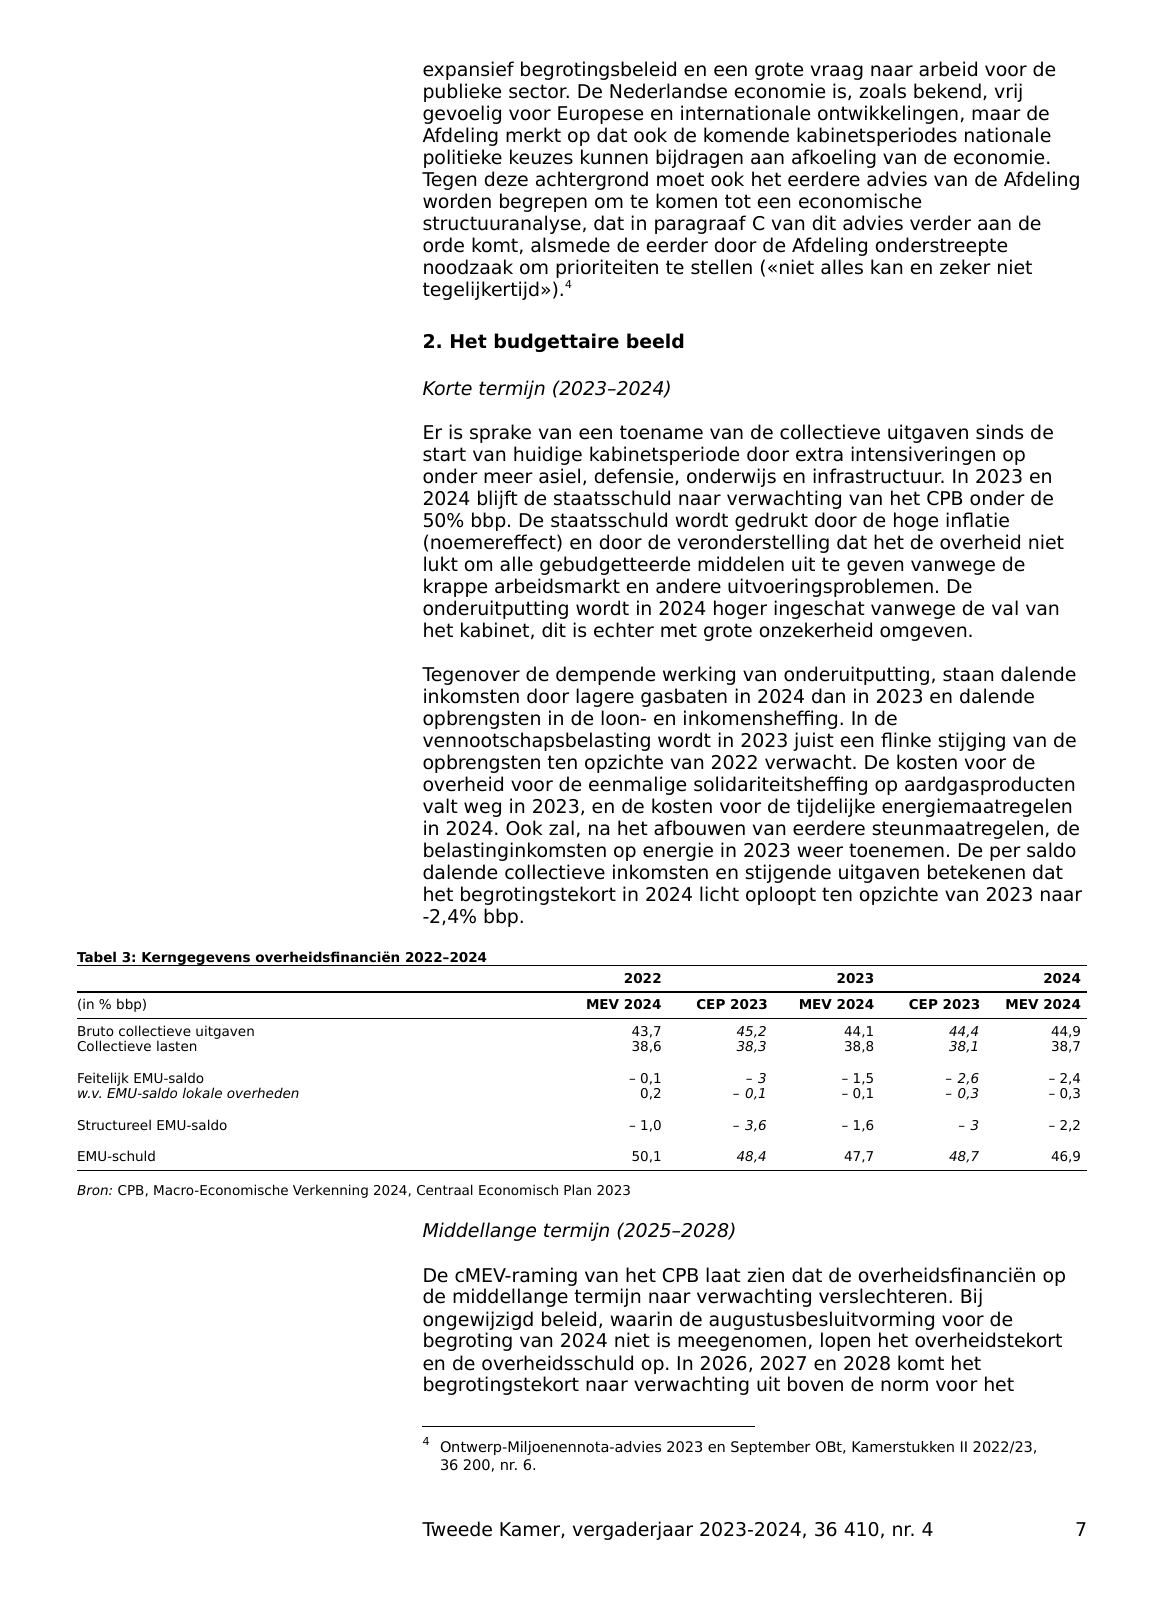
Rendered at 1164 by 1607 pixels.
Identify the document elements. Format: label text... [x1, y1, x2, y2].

table_cell [561, 1102, 667, 1118]
table_header Tabel 3: Kerngegevens overheidsfinanciën 2022–2024 [77, 950, 1087, 965]
table_cell 45,2 [667, 1019, 773, 1039]
table_cell 46,9 [986, 1149, 1087, 1169]
table_cell [880, 1102, 986, 1118]
subtitle Korte termijn (2023–2024) [422, 378, 1087, 400]
text Er is sprake van een toename van de collectieve uitgaven sinds de start van huidige kabinetsperiode door extra intensiveringen op onder meer asiel, defensie, onderwijs en infrastructuur. In 2023 en 2024 blijft de staatsschuld naar verwachting van het CPB onder de 50% bbp. De staatsschuld wordt gedrukt door de hoge inflatie (noemereffect) en door de veronderstelling dat het de overheid niet lukt om alle gebudgetteerde middelen uit te geven vanwege de krappe arbeidsmarkt en andere uitvoeringsproblemen. De onderuitputting wordt in 2024 hoger ingeschat vanwege de val van het kabinet, dit is echter met grote onzekerheid omgeven. [422, 422, 1087, 642]
table_cell EMU-schuld [77, 1149, 561, 1169]
table_cell (in % bbp) [77, 993, 561, 1018]
table_cell MEV 2024 [986, 993, 1087, 1018]
table_cell [561, 1055, 667, 1071]
table_cell 2023 [667, 966, 880, 991]
table_cell MEV 2024 [774, 993, 880, 1018]
table_cell – 0,1 [561, 1071, 667, 1086]
table_cell [986, 1102, 1087, 1118]
table_cell Bron: CPB, Macro-Economische Verkenning 2024, Centraal Economisch Plan 2023 [77, 1171, 1087, 1198]
table_cell 0,2 [561, 1086, 667, 1102]
table_cell – 0,1 [667, 1086, 773, 1102]
text Tegenover de dempende werking van onderuitputting, staan dalende inkomsten door lagere gasbaten in 2024 dan in 2023 en dalende opbrengsten in de loon- en inkomensheffing. In de vennootschapsbelasting wordt in 2023 juist een flinke stijging van de opbrengsten ten opzichte van 2022 verwacht. De kosten voor de overheid voor de eenmalige solidariteitsheffing op aardgasproducten valt weg in 2023, en de kosten voor de tijdelijke energiemaatregelen in 2024. Ook zal, na het afbouwen van eerdere steunmaatregelen, de belastinginkomsten op energie in 2023 weer toenemen. De per saldo dalende collectieve inkomsten en stijgende uitgaven betekenen dat het begrotingstekort in 2024 licht oploopt ten opzichte van 2023 naar -2,4% bbp. [422, 664, 1087, 928]
table_cell w.v. EMU-saldo lokale overheden [77, 1086, 561, 1102]
table_cell 44,9 [986, 1019, 1087, 1039]
text De cMEV-raming van het CPB laat zien dat de overheidsfinanciën op de middellange termijn naar verwachting verslechteren. Bij ongewijzigd beleid, waarin de augustusbesluitvorming voor de begroting van 2024 niet is meegenomen, lopen het overheidstekort en de overheidsschuld op. In 2026, 2027 en 2028 komt het begrotingstekort naar verwachting uit boven de norm voor het [422, 1264, 1087, 1396]
table_cell 43,7 [561, 1019, 667, 1039]
text Ontwerp-Miljoenennota-advies 2023 en September OBt, Kamerstukken II 2022/23, 36 200, nr. 6. [422, 1435, 1087, 1474]
table_cell 48,4 [667, 1149, 773, 1169]
table_cell [774, 1055, 880, 1071]
table_cell 38,1 [880, 1039, 986, 1055]
text expansief begrotingsbeleid en een grote vraag naar arbeid voor de publieke sector. De Nederlandse economie is, zoals bekend, vrij gevoelig voor Europese en internationale ontwikkelingen, maar de Afdeling merkt op dat ook de komende kabinetsperiodes nationale politieke keuzes kunnen bijdragen aan afkoeling van de economie. Tegen deze achtergrond moet ook het eerdere advies van de Afdeling worden begrepen om te komen tot een economische structuuranalyse, dat in paragraaf C van dit advies verder aan de orde komt, alsmede de eerder door de Afdeling onderstreepte noodzaak om prioriteiten te stellen («niet alles kan en zeker niet tegelijkertijd»). [422, 59, 1087, 301]
table_cell 38,7 [986, 1039, 1087, 1055]
table_cell Structureel EMU-saldo [77, 1118, 561, 1133]
table_cell – 1,0 [561, 1118, 667, 1133]
table_cell [986, 1055, 1087, 1071]
subtitle Middellange termijn (2025–2028) [422, 1220, 1087, 1242]
table_cell [77, 1102, 561, 1118]
table_cell – 3,6 [667, 1118, 773, 1133]
table_cell – 0,3 [880, 1086, 986, 1102]
table_cell MEV 2024 [561, 993, 667, 1018]
table_cell 47,7 [774, 1149, 880, 1169]
table_cell – 0,1 [774, 1086, 880, 1102]
table_cell [667, 1102, 773, 1118]
table_cell Feitelijk EMU-saldo [77, 1071, 561, 1086]
table_cell – 1,5 [774, 1071, 880, 1086]
table_cell [880, 1055, 986, 1071]
subtitle 2. Het budgettaire beeld [422, 331, 1087, 353]
table_cell – 2,6 [880, 1071, 986, 1086]
table_cell [667, 1134, 773, 1149]
table_cell – 3 [880, 1118, 986, 1133]
table_cell 38,6 [561, 1039, 667, 1055]
table_cell – 2,4 [986, 1071, 1087, 1086]
table_cell 44,1 [774, 1019, 880, 1039]
table_cell – 2,2 [986, 1118, 1087, 1133]
table_cell CEP 2023 [667, 993, 773, 1018]
table_cell – 1,6 [774, 1118, 880, 1133]
table_cell [774, 1102, 880, 1118]
table_cell Collectieve lasten [77, 1039, 561, 1055]
table_cell [880, 1134, 986, 1149]
table_cell – 0,3 [986, 1086, 1087, 1102]
table_cell [774, 1134, 880, 1149]
table_cell 2022 [561, 966, 667, 991]
table_cell 50,1 [561, 1149, 667, 1169]
table_cell 48,7 [880, 1149, 986, 1169]
table_cell [561, 1134, 667, 1149]
table_cell [667, 1055, 773, 1071]
table_cell – 3 [667, 1071, 773, 1086]
table_cell [986, 1134, 1087, 1149]
table_cell [77, 1055, 561, 1071]
table_cell 2024 [880, 966, 1087, 991]
table_cell [77, 1134, 561, 1149]
table_cell Bruto collectieve uitgaven [77, 1019, 561, 1039]
table_cell [77, 966, 561, 991]
table_cell CEP 2023 [880, 993, 986, 1018]
table_cell 44,4 [880, 1019, 986, 1039]
table_cell 38,3 [667, 1039, 773, 1055]
table_cell 38,8 [774, 1039, 880, 1055]
